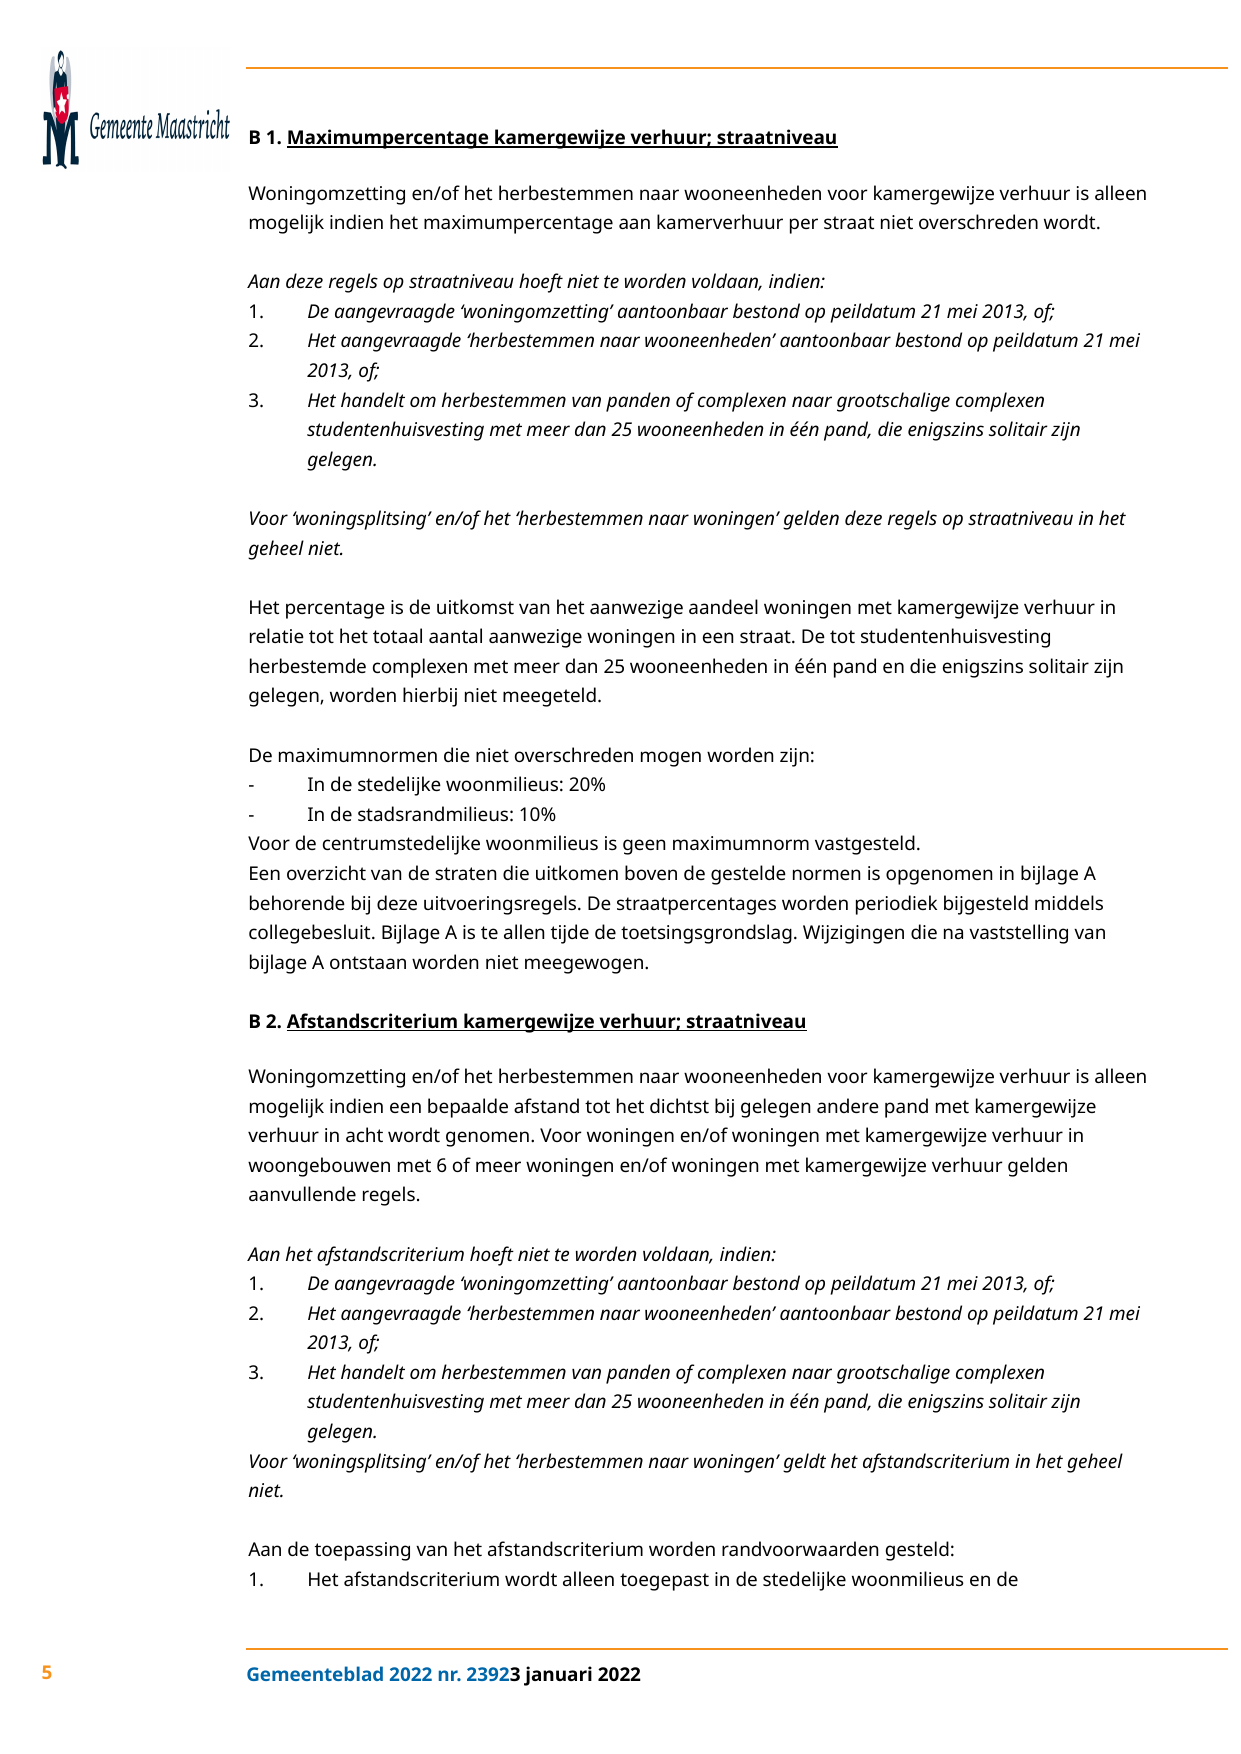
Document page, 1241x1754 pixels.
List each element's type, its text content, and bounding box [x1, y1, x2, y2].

picture [41, 47, 231, 172]
list In de stadsrandmilieus: 10% [248, 801, 1152, 827]
list De aangevraagde ‘woningomzetting’ aantoonbaar bestond op peildatum 21 mei 2013, of; [248, 298, 1152, 324]
list Het aangevraagde ‘herbestemmen naar wooneenheden’ aantoonbaar bestond op peildatum 21 mei 2013, of; [248, 328, 1152, 383]
list Het handelt om herbestemmen van panden of complexen naar grootschalige complexen studentenhuisvesting met meer dan 25 wooneenheden in één pand, die enigszins solitair zijn gelegen. [248, 1359, 1152, 1444]
text Aan het afstandscriterium hoeft niet te worden voldaan, indien: [248, 1241, 1152, 1267]
list In de stedelijke woonmilieus: 20% [248, 771, 1152, 797]
text Een overzicht van de straten die uitkomen boven de gestelde normen is opgenomen in bijlage A behorende bij deze uitvoeringsregels. De straatpercentages worden periodiek bijgesteld middels collegebesluit. Bijlage A is te allen tijde de toetsingsgrondslag. Wijzigingen die na vaststelling van bijlage A ontstaan worden niet meegewogen. [248, 860, 1152, 974]
list Het aangevraagde ‘herbestemmen naar wooneenheden’ aantoonbaar bestond op peildatum 21 mei 2013, of; [248, 1300, 1152, 1355]
text B 1. Maximumpercentage kamergewijze verhuur; straatniveau [248, 124, 1152, 150]
list De aangevraagde ‘woningomzetting’ aantoonbaar bestond op peildatum 21 mei 2013, of; [248, 1270, 1152, 1296]
text Woningomzetting en/of het herbestemmen naar wooneenheden voor kamergewijze verhuur is alleen mogelijk indien het maximumpercentage aan kamerverhuur per straat niet overschreden wordt. [248, 180, 1152, 235]
text De maximumnormen die niet overschreden mogen worden zijn: [248, 742, 1152, 767]
text Voor de centrumstedelijke woonmilieus is geen maximumnorm vastgesteld. [248, 831, 1152, 856]
list Het handelt om herbestemmen van panden of complexen naar grootschalige complexen studentenhuisvesting met meer dan 25 wooneenheden in één pand, die enigszins solitair zijn gelegen. [248, 387, 1152, 472]
text Woningomzetting en/of het herbestemmen naar wooneenheden voor kamergewijze verhuur is alleen mogelijk indien een bepaalde afstand tot het dichtst bij gelegen andere pand met kamergewijze verhuur in acht wordt genomen. Voor woningen en/of woningen met kamergewijze verhuur in woongebouwen met 6 of meer woningen en/of woningen met kamergewijze verhuur gelden aanvullende regels. [248, 1063, 1152, 1207]
text Aan de toepassing van het afstandscriterium worden randvoorwaarden gesteld: [248, 1537, 1152, 1562]
text Aan deze regels op straatniveau hoeft niet te worden voldaan, indien: [248, 268, 1152, 294]
text Voor ‘woningsplitsing’ en/of het ‘herbestemmen naar woningen’ gelden deze regels op straatniveau in het geheel niet. [248, 505, 1152, 560]
text B 2. Afstandscriterium kamergewijze verhuur; straatniveau [248, 1008, 1152, 1034]
list Het afstandscriterium wordt alleen toegepast in de stedelijke woonmilieus en de [248, 1566, 1152, 1592]
text Voor ‘woningsplitsing’ en/of het ‘herbestemmen naar woningen’ geldt het afstandscriterium in het geheel niet. [248, 1448, 1152, 1503]
text Het percentage is de uitkomst van het aanwezige aandeel woningen met kamergewijze verhuur in relatie tot het totaal aantal aanwezige woningen in een straat. De tot studentenhuisvesting herbestemde complexen met meer dan 25 wooneenheden in één pand en die enigszins solitair zijn gelegen, worden hierbij niet meegeteld. [248, 594, 1152, 708]
